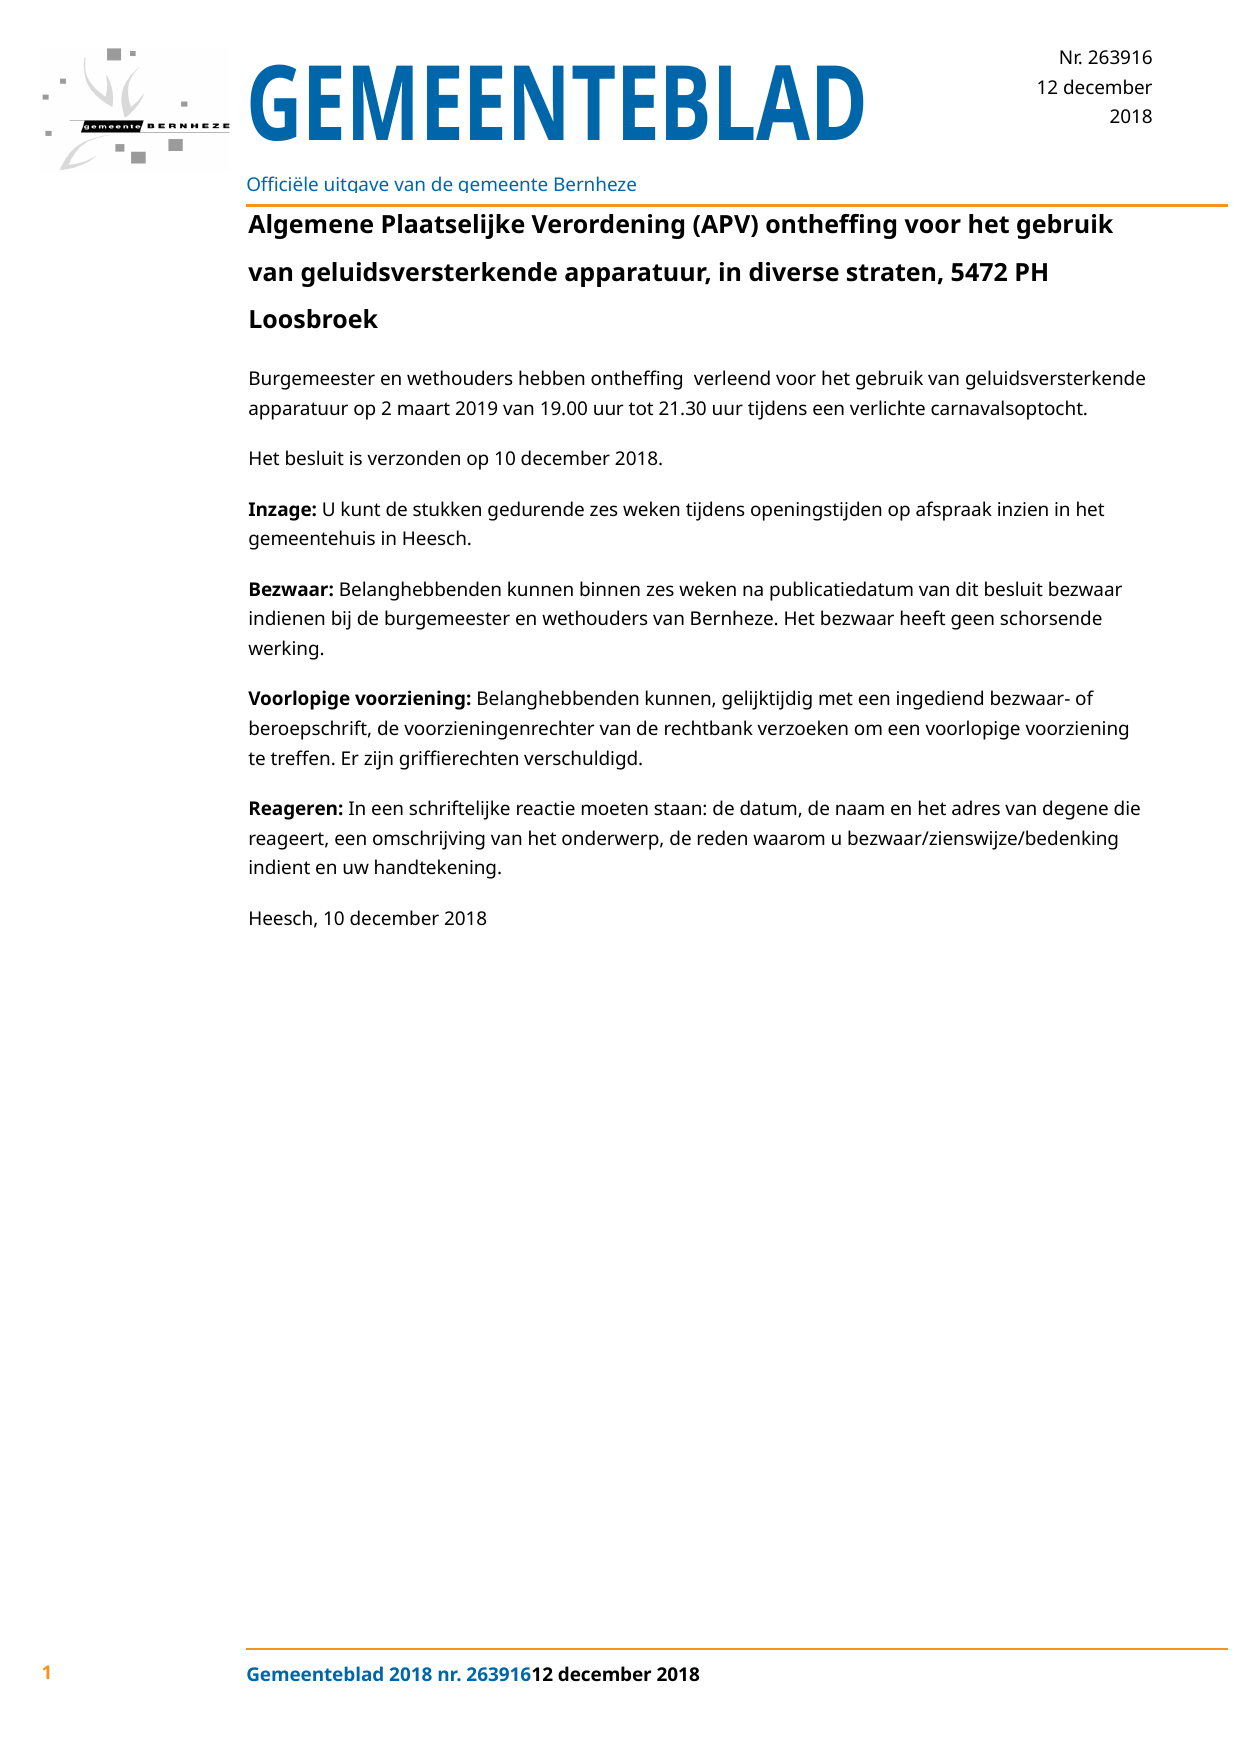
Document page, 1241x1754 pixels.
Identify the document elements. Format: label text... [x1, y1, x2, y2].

text Inzage: U kunt de stukken gedurende zes weken tijdens openingstijden op afspraak inzien in het gemeentehuis in Heesch. [248, 496, 1152, 551]
text Het besluit is verzonden op 10 december 2018. [248, 446, 1152, 471]
text Heesch, 10 december 2018 [248, 905, 1152, 930]
text Algemene Plaatselijke Verordening (APV) ontheffing voor het gebruik van geluidsversterkende apparatuur, in diverse straten, 5472 PH Loosbroek [248, 207, 1152, 336]
text Reageren: In een schriftelijke reactie moeten staan: de datum, de naam en het adres van degene die reageert, een omschrijving van het onderwerp, de reden waarom u bezwaar/zienswijze/bedenking indient en uw handtekening. [248, 795, 1152, 880]
text Bezwaar: Belanghebbenden kunnen binnen zes weken na publicatiedatum van dit besluit bezwaar indienen bij de burgemeester en wethouders van Bernheze. Het bezwaar heeft geen schorsende werking. [248, 576, 1152, 661]
text Burgemeester en wethouders hebben ontheffing verleend voor het gebruik van geluidsversterkende apparatuur op 2 maart 2019 van 19.00 uur tot 21.30 uur tijdens een verlichte carnavalsoptocht. [248, 366, 1152, 421]
text Voorlopige voorziening: Belanghebbenden kunnen, gelijktijdig met een ingediend bezwaar- of beroepschrift, de voorzieningenrechter van de rechtbank verzoeken om een voorlopige voorziening te treffen. Er zijn griffierechten verschuldigd. [248, 686, 1152, 770]
picture [41, 47, 231, 172]
